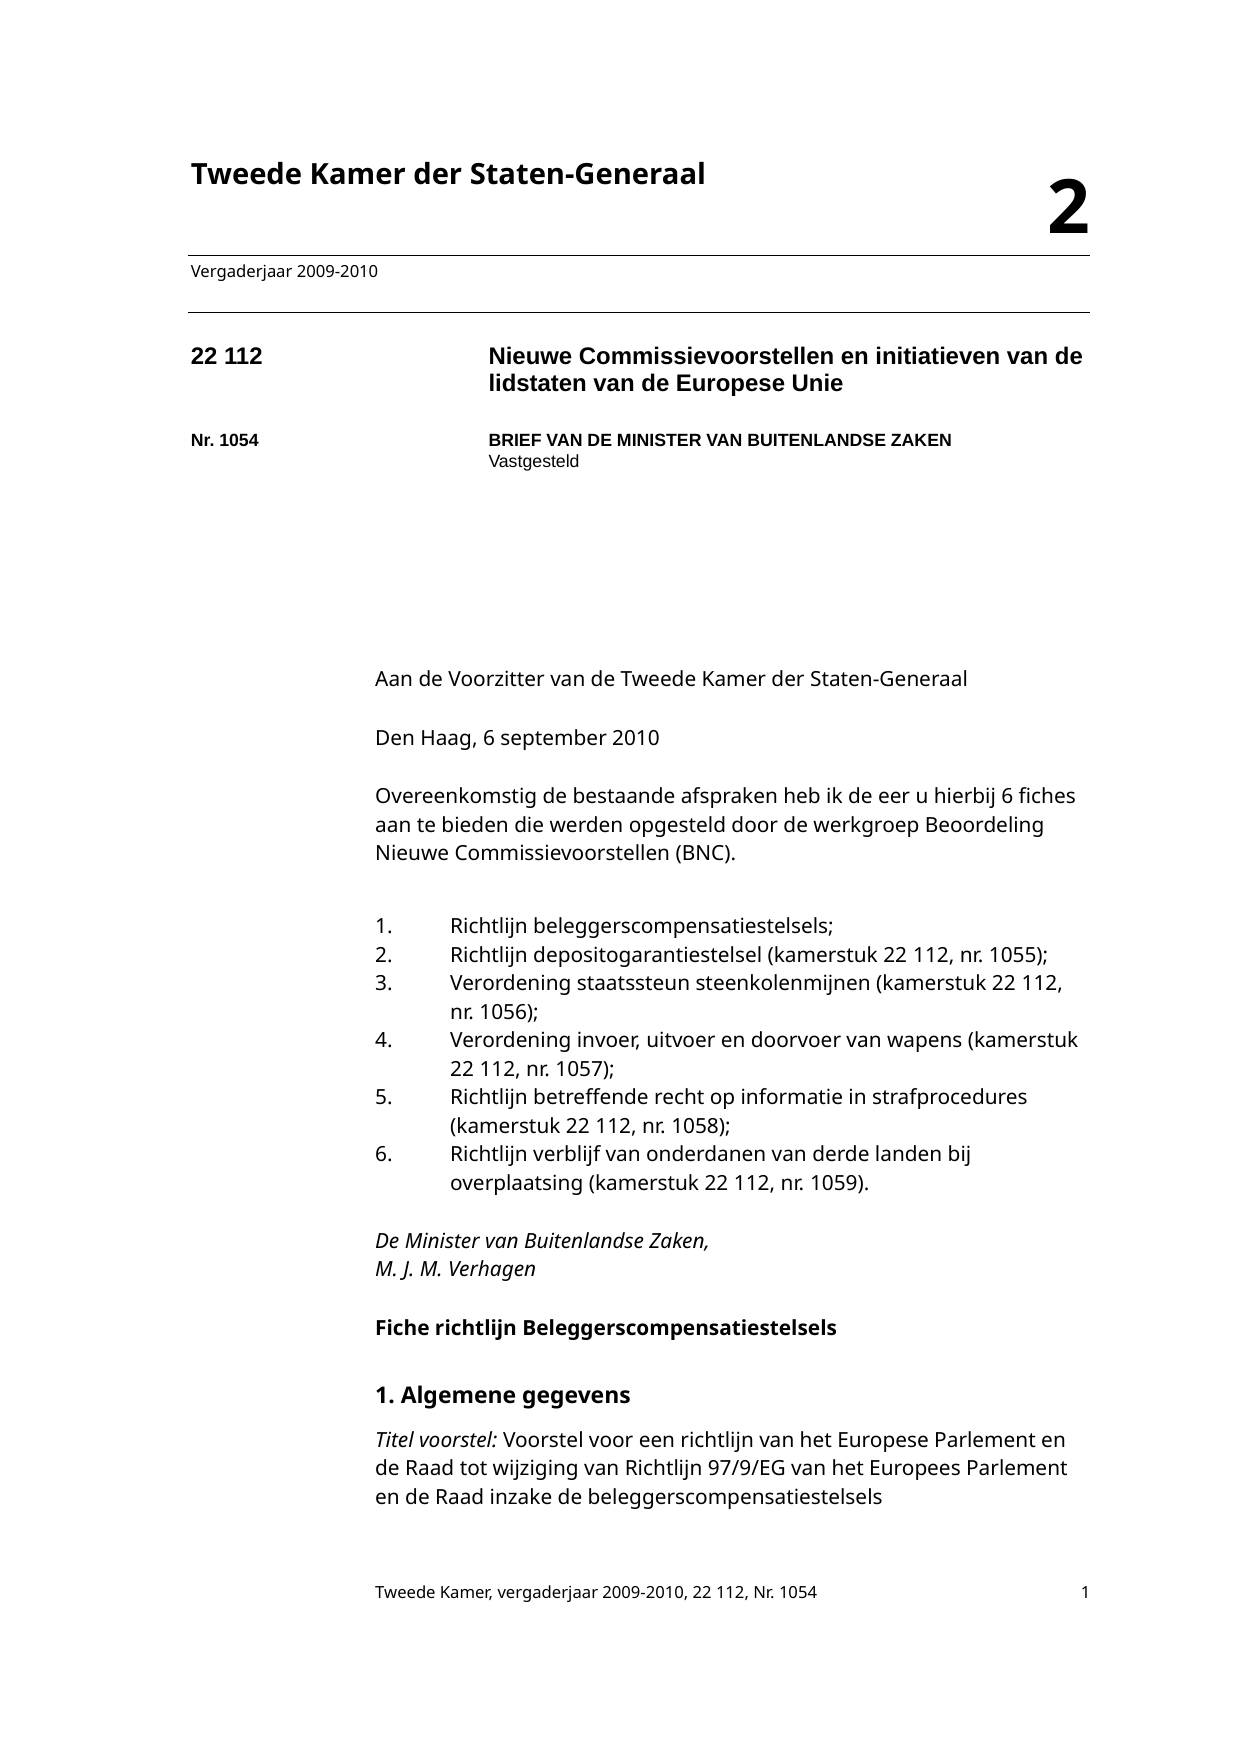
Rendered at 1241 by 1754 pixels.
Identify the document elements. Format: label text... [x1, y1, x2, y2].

table_cell [485, 313, 1090, 339]
table_cell Nieuwe Commissievoorstellen en initiatieven van de lidstaten van de Europese Unie [485, 339, 1090, 427]
text Overeenkomstig de bestaande afspraken heb ik de eer u hierbij 6 fiches aan te bieden die werden opgesteld door de werkgroep Beoordeling Nieuwe Commissievoorstellen (BNC). [375, 781, 1090, 867]
text Titel voorstel: Voorstel voor een richtlijn van het Europese Parlement en de Raad tot wijziging van Richtlijn 97/9/EG van het Europees Parlement en de Raad inzake de beleggerscompensatiestelsels [375, 1425, 1090, 1510]
text Den Haag, 6 september 2010 [375, 723, 1090, 751]
list Richtlijn depositogarantiestelsel (kamerstuk 22 112, nr. 1055); [375, 940, 1090, 968]
table_header 2 [910, 150, 1090, 255]
text De Minister van Buitenlandse Zaken, [375, 1226, 1090, 1254]
table_cell Vergaderjaar 2009-2010 [188, 256, 485, 312]
list Verordening staatssteun steenkolenmijnen (kamerstuk 22 112, nr. 1056); [375, 968, 1090, 1025]
table_cell [485, 256, 1090, 312]
list Richtlijn verblijf van onderdanen van derde landen bij overplaatsing (kamerstuk 22 112, nr. 1059). [375, 1139, 1090, 1196]
list Verordening invoer, uitvoer en doorvoer van wapens (kamerstuk 22 112, nr. 1057); [375, 1025, 1090, 1082]
table_cell Nr. 1054 [188, 427, 485, 546]
list Richtlijn betreffende recht op informatie in strafprocedures (kamerstuk 22 112, nr. 1058); [375, 1082, 1090, 1139]
text Aan de Voorzitter van de Tweede Kamer der Staten-Generaal [375, 664, 1090, 693]
list Richtlijn beleggerscompensatiestelsels; [375, 912, 1090, 940]
table_cell [188, 313, 485, 339]
table_cell 22 112 [188, 339, 485, 427]
text Fiche richtlijn Beleggerscompensatiestelsels [375, 1313, 1090, 1341]
text M. J. M. Verhagen [375, 1254, 1090, 1283]
subtitle 1. Algemene gegevens [375, 1379, 1090, 1410]
table_cell BRIEF VAN DE MINISTER VAN BUITENLANDSE ZAKEN Vastgesteld [485, 427, 1090, 546]
table_header Tweede Kamer der Staten-Generaal [188, 150, 909, 255]
